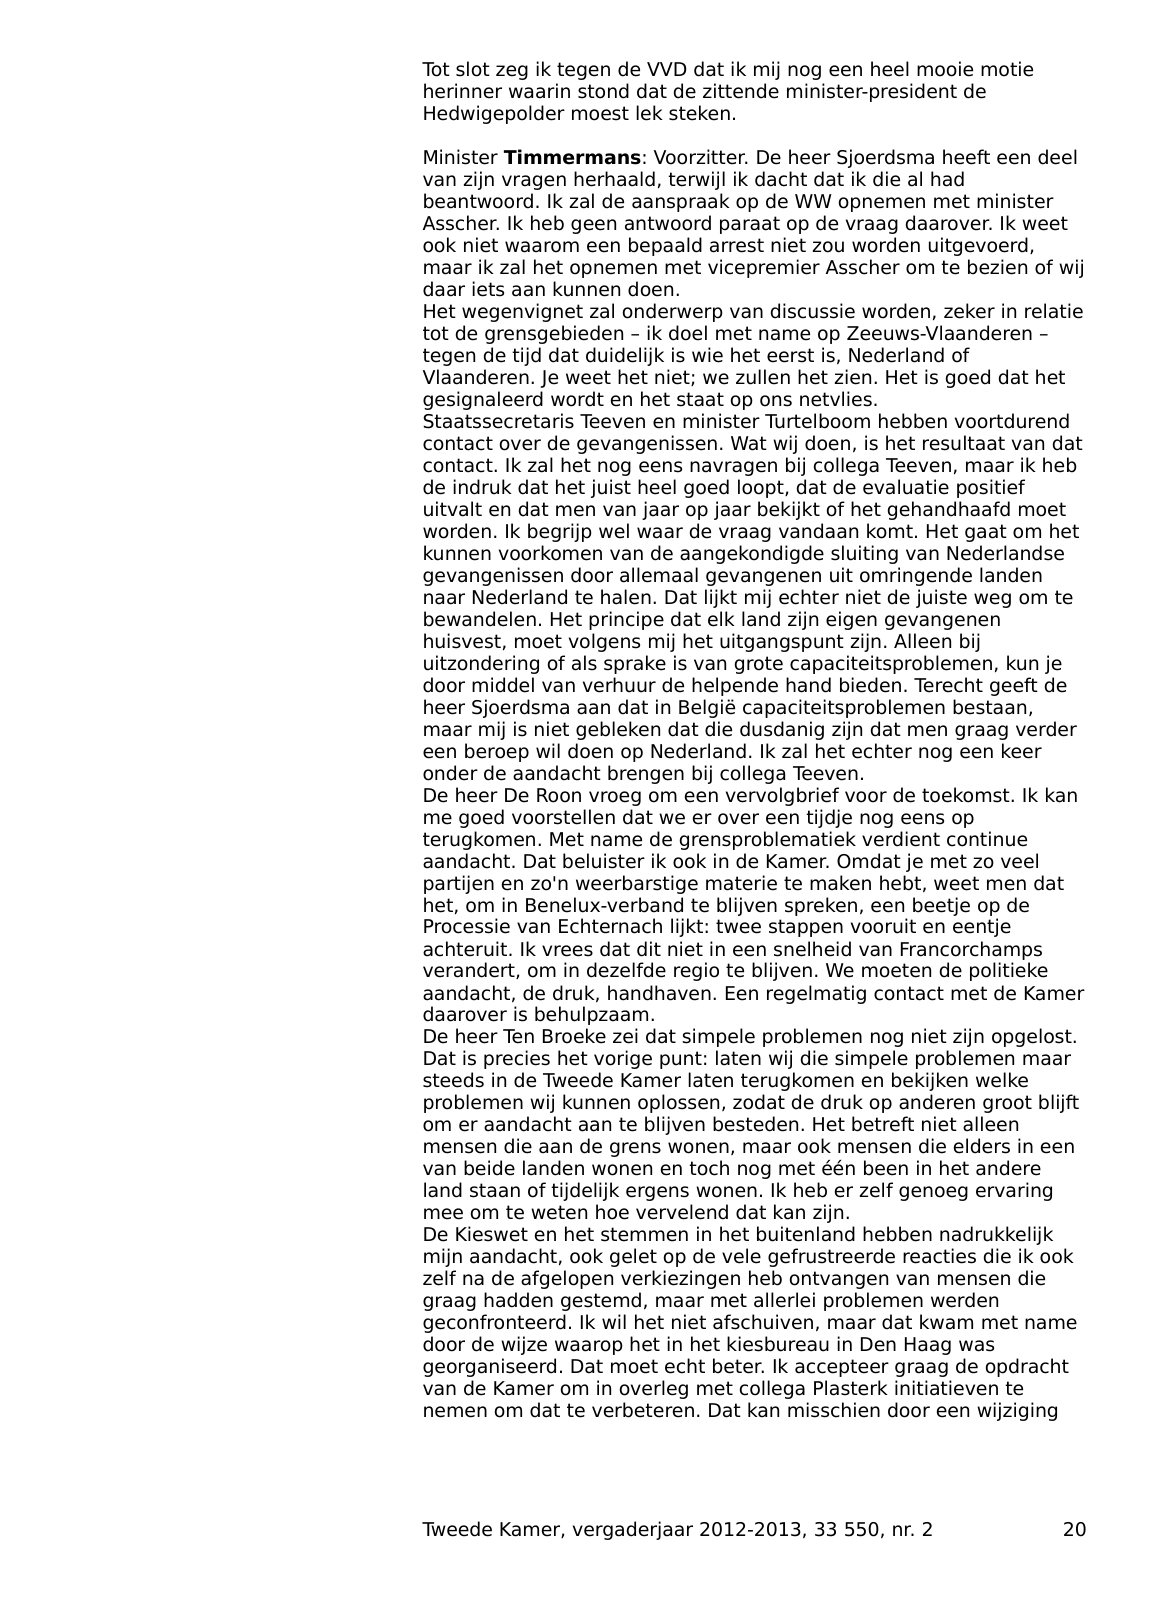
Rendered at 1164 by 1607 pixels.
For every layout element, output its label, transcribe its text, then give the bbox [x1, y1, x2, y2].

text De Kieswet en het stemmen in het buitenland hebben nadrukkelijk mijn aandacht, ook gelet op de vele gefrustreerde reacties die ik ook zelf na de afgelopen verkiezingen heb ontvangen van mensen die graag hadden gestemd, maar met allerlei problemen werden geconfronteerd. Ik wil het niet afschuiven, maar dat kwam met name door de wijze waarop het in het kiesbureau in Den Haag was georganiseerd. Dat moet echt beter. Ik accepteer graag de opdracht van de Kamer om in overleg met collega Plasterk initiatieven te nemen om dat te verbeteren. Dat kan misschien door een wijziging [422, 1224, 1087, 1422]
text Minister Timmermans: Voorzitter. De heer Sjoerdsma heeft een deel van zijn vragen herhaald, terwijl ik dacht dat ik die al had beantwoord. Ik zal de aanspraak op de WW opnemen met minister Asscher. Ik heb geen antwoord paraat op de vraag daarover. Ik weet ook niet waarom een bepaald arrest niet zou worden uitgevoerd, maar ik zal het opnemen met vicepremier Asscher om te bezien of wij daar iets aan kunnen doen. [422, 147, 1087, 301]
text Staatssecretaris Teeven en minister Turtelboom hebben voortdurend contact over de gevangenissen. Wat wij doen, is het resultaat van dat contact. Ik zal het nog eens navragen bij collega Teeven, maar ik heb de indruk dat het juist heel goed loopt, dat de evaluatie positief uitvalt en dat men van jaar op jaar bekijkt of het gehandhaafd moet worden. Ik begrijp wel waar de vraag vandaan komt. Het gaat om het kunnen voorkomen van de aangekondigde sluiting van Nederlandse gevangenissen door allemaal gevangenen uit omringende landen naar Nederland te halen. Dat lijkt mij echter niet de juiste weg om te bewandelen. Het principe dat elk land zijn eigen gevangenen huisvest, moet volgens mij het uitgangspunt zijn. Alleen bij uitzondering of als sprake is van grote capaciteitsproblemen, kun je door middel van verhuur de helpende hand bieden. Terecht geeft de heer Sjoerdsma aan dat in België capaciteitsproblemen bestaan, maar mij is niet gebleken dat die dusdanig zijn dat men graag verder een beroep wil doen op Nederland. Ik zal het echter nog een keer onder de aandacht brengen bij collega Teeven. [422, 411, 1087, 784]
text Het wegenvignet zal onderwerp van discussie worden, zeker in relatie tot de grensgebieden – ik doel met name op Zeeuws-Vlaanderen – tegen de tijd dat duidelijk is wie het eerst is, Nederland of Vlaanderen. Je weet het niet; we zullen het zien. Het is goed dat het gesignaleerd wordt en het staat op ons netvlies. [422, 301, 1087, 411]
text De heer Ten Broeke zei dat simpele problemen nog niet zijn opgelost. Dat is precies het vorige punt: laten wij die simpele problemen maar steeds in de Tweede Kamer laten terugkomen en bekijken welke problemen wij kunnen oplossen, zodat de druk op anderen groot blijft om er aandacht aan te blijven besteden. Het betreft niet alleen mensen die aan de grens wonen, maar ook mensen die elders in een van beide landen wonen en toch nog met één been in het andere land staan of tijdelijk ergens wonen. Ik heb er zelf genoeg ervaring mee om te weten hoe vervelend dat kan zijn. [422, 1026, 1087, 1224]
text Tot slot zeg ik tegen de VVD dat ik mij nog een heel mooie motie herinner waarin stond dat de zittende minister-president de Hedwigepolder moest lek steken. [422, 59, 1087, 125]
text De heer De Roon vroeg om een vervolgbrief voor de toekomst. Ik kan me goed voorstellen dat we er over een tijdje nog eens op terugkomen. Met name de grensproblematiek verdient continue aandacht. Dat beluister ik ook in de Kamer. Omdat je met zo veel partijen en zo'n weerbarstige materie te maken hebt, weet men dat het, om in Benelux-verband te blijven spreken, een beetje op de Processie van Echternach lijkt: twee stappen vooruit en eentje achteruit. Ik vrees dat dit niet in een snelheid van Francorchamps verandert, om in dezelfde regio te blijven. We moeten de politieke aandacht, de druk, handhaven. Een regelmatig contact met de Kamer daarover is behulpzaam. [422, 784, 1087, 1026]
